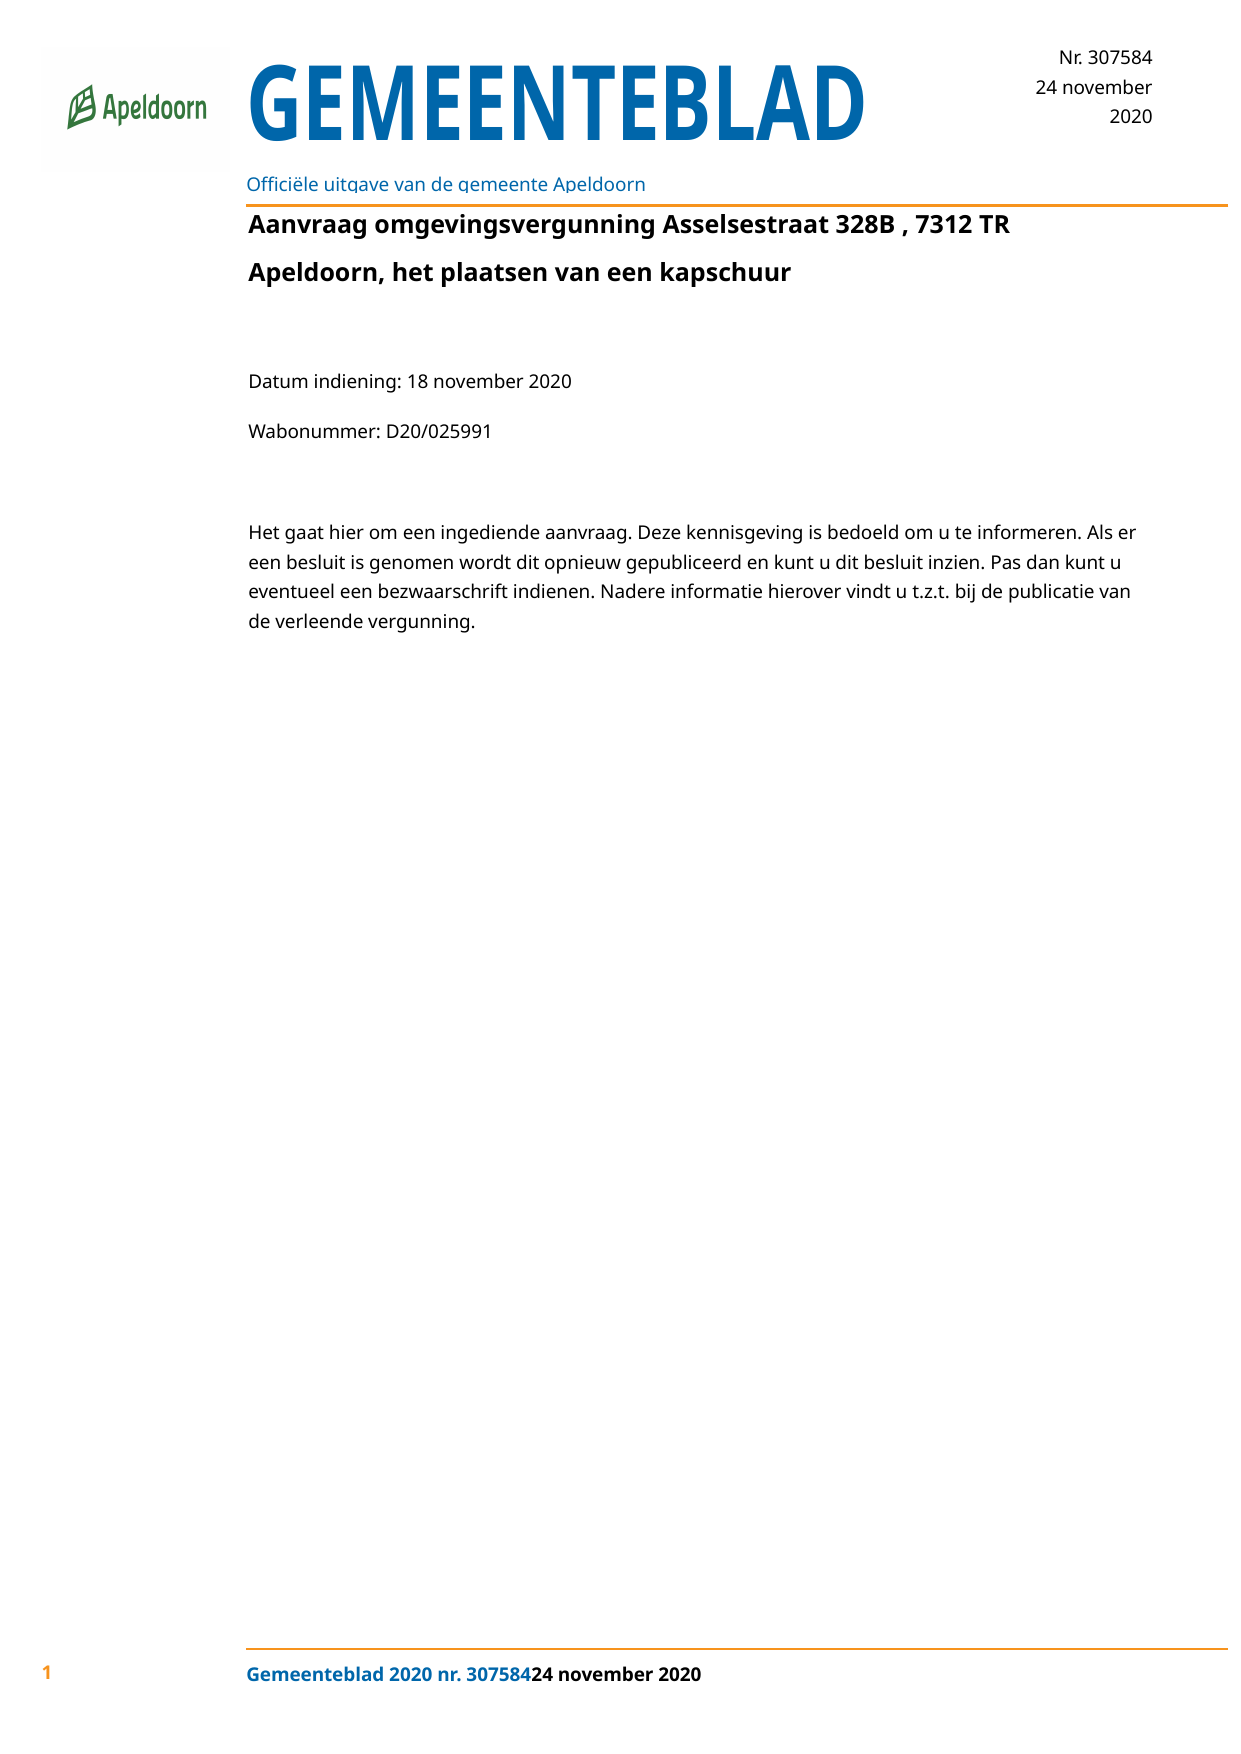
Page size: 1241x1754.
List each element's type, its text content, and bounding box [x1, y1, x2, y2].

text Wabonummer: D20/025991 [248, 419, 1152, 444]
text Aanvraag omgevingsvergunning Asselsestraat 328B , 7312 TR Apeldoorn, het plaatsen van een kapschuur [248, 207, 1152, 288]
text Het gaat hier om een ingediende aanvraag. Deze kennisgeving is bedoeld om u te informeren. Als er een besluit is genomen wordt dit opnieuw gepubliceerd en kunt u dit besluit inzien. Pas dan kunt u eventueel een bezwaarschrift indienen. Nadere informatie hierover vindt u t.z.t. bij de publicatie van de verleende vergunning. [248, 519, 1152, 634]
text Datum indiening: 18 november 2020 [248, 368, 1152, 394]
picture [41, 47, 231, 172]
